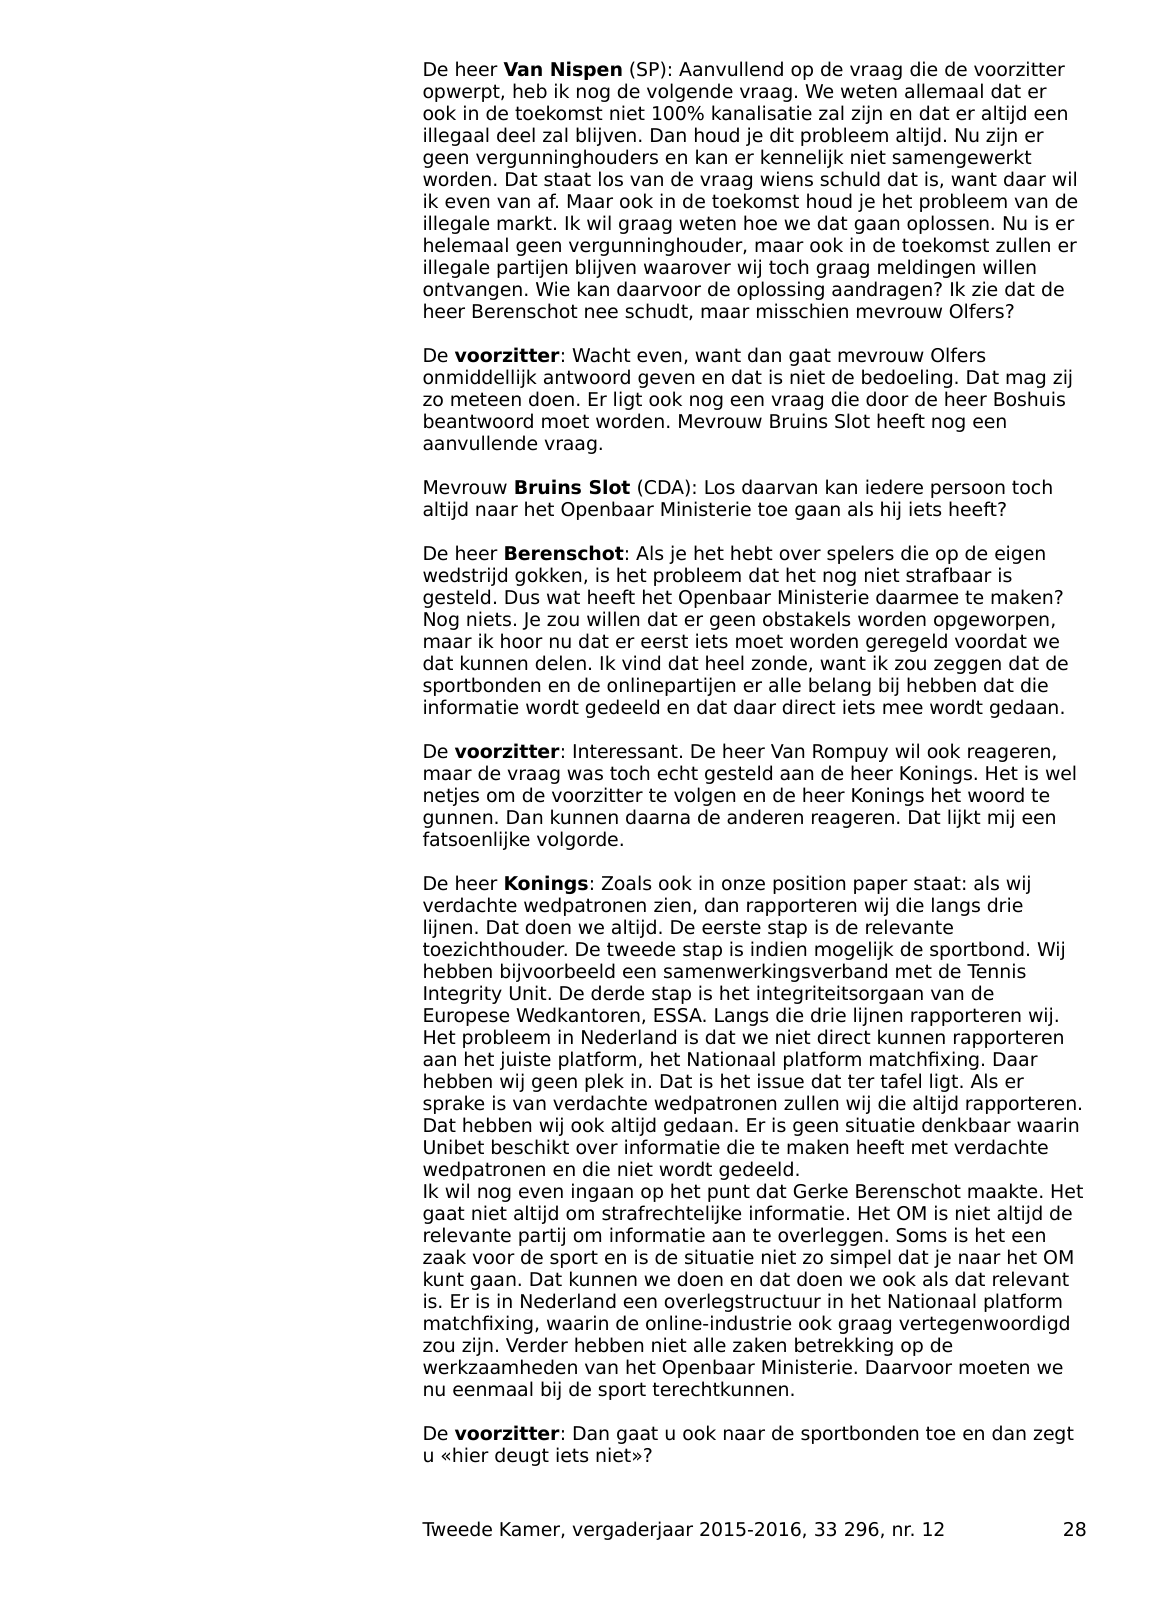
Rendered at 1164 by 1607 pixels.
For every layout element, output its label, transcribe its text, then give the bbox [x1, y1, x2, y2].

text Mevrouw Bruins Slot (CDA): Los daarvan kan iedere persoon toch altijd naar het Openbaar Ministerie toe gaan als hij iets heeft? [422, 477, 1087, 521]
text De heer Van Nispen (SP): Aanvullend op de vraag die de voorzitter opwerpt, heb ik nog de volgende vraag. We weten allemaal dat er ook in de toekomst niet 100% kanalisatie zal zijn en dat er altijd een illegaal deel zal blijven. Dan houd je dit probleem altijd. Nu zijn er geen vergunninghouders en kan er kennelijk niet samengewerkt worden. Dat staat los van de vraag wiens schuld dat is, want daar wil ik even van af. Maar ook in de toekomst houd je het probleem van de illegale markt. Ik wil graag weten hoe we dat gaan oplossen. Nu is er helemaal geen vergunninghouder, maar ook in de toekomst zullen er illegale partijen blijven waarover wij toch graag meldingen willen ontvangen. Wie kan daarvoor de oplossing aandragen? Ik zie dat de heer Berenschot nee schudt, maar misschien mevrouw Olfers? [422, 59, 1087, 323]
text De heer Konings: Zoals ook in onze position paper staat: als wij verdachte wedpatronen zien, dan rapporteren wij die langs drie lijnen. Dat doen we altijd. De eerste stap is de relevante toezichthouder. De tweede stap is indien mogelijk de sportbond. Wij hebben bijvoorbeeld een samenwerkingsverband met de Tennis Integrity Unit. De derde stap is het integriteitsorgaan van de Europese Wedkantoren, ESSA. Langs die drie lijnen rapporteren wij. Het probleem in Nederland is dat we niet direct kunnen rapporteren aan het juiste platform, het Nationaal platform matchfixing. Daar hebben wij geen plek in. Dat is het issue dat ter tafel ligt. Als er sprake is van verdachte wedpatronen zullen wij die altijd rapporteren. Dat hebben wij ook altijd gedaan. Er is geen situatie denkbaar waarin Unibet beschikt over informatie die te maken heeft met verdachte wedpatronen en die niet wordt gedeeld. [422, 873, 1087, 1181]
text De voorzitter: Interessant. De heer Van Rompuy wil ook reageren, maar de vraag was toch echt gesteld aan de heer Konings. Het is wel netjes om de voorzitter te volgen en de heer Konings het woord te gunnen. Dan kunnen daarna de anderen reageren. Dat lijkt mij een fatsoenlijke volgorde. [422, 741, 1087, 851]
text Ik wil nog even ingaan op het punt dat Gerke Berenschot maakte. Het gaat niet altijd om strafrechtelijke informatie. Het OM is niet altijd de relevante partij om informatie aan te overleggen. Soms is het een zaak voor de sport en is de situatie niet zo simpel dat je naar het OM kunt gaan. Dat kunnen we doen en dat doen we ook als dat relevant is. Er is in Nederland een overlegstructuur in het Nationaal platform matchfixing, waarin de online-industrie ook graag vertegenwoordigd zou zijn. Verder hebben niet alle zaken betrekking op de werkzaamheden van het Openbaar Ministerie. Daarvoor moeten we nu eenmaal bij de sport terechtkunnen. [422, 1181, 1087, 1401]
text De voorzitter: Dan gaat u ook naar de sportbonden toe en dan zegt u «hier deugt iets niet»? [422, 1423, 1087, 1467]
text De heer Berenschot: Als je het hebt over spelers die op de eigen wedstrijd gokken, is het probleem dat het nog niet strafbaar is gesteld. Dus wat heeft het Openbaar Ministerie daarmee te maken? Nog niets. Je zou willen dat er geen obstakels worden opgeworpen, maar ik hoor nu dat er eerst iets moet worden geregeld voordat we dat kunnen delen. Ik vind dat heel zonde, want ik zou zeggen dat de sportbonden en de onlinepartijen er alle belang bij hebben dat die informatie wordt gedeeld en dat daar direct iets mee wordt gedaan. [422, 543, 1087, 719]
text De voorzitter: Wacht even, want dan gaat mevrouw Olfers onmiddellijk antwoord geven en dat is niet de bedoeling. Dat mag zij zo meteen doen. Er ligt ook nog een vraag die door de heer Boshuis beantwoord moet worden. Mevrouw Bruins Slot heeft nog een aanvullende vraag. [422, 345, 1087, 455]
